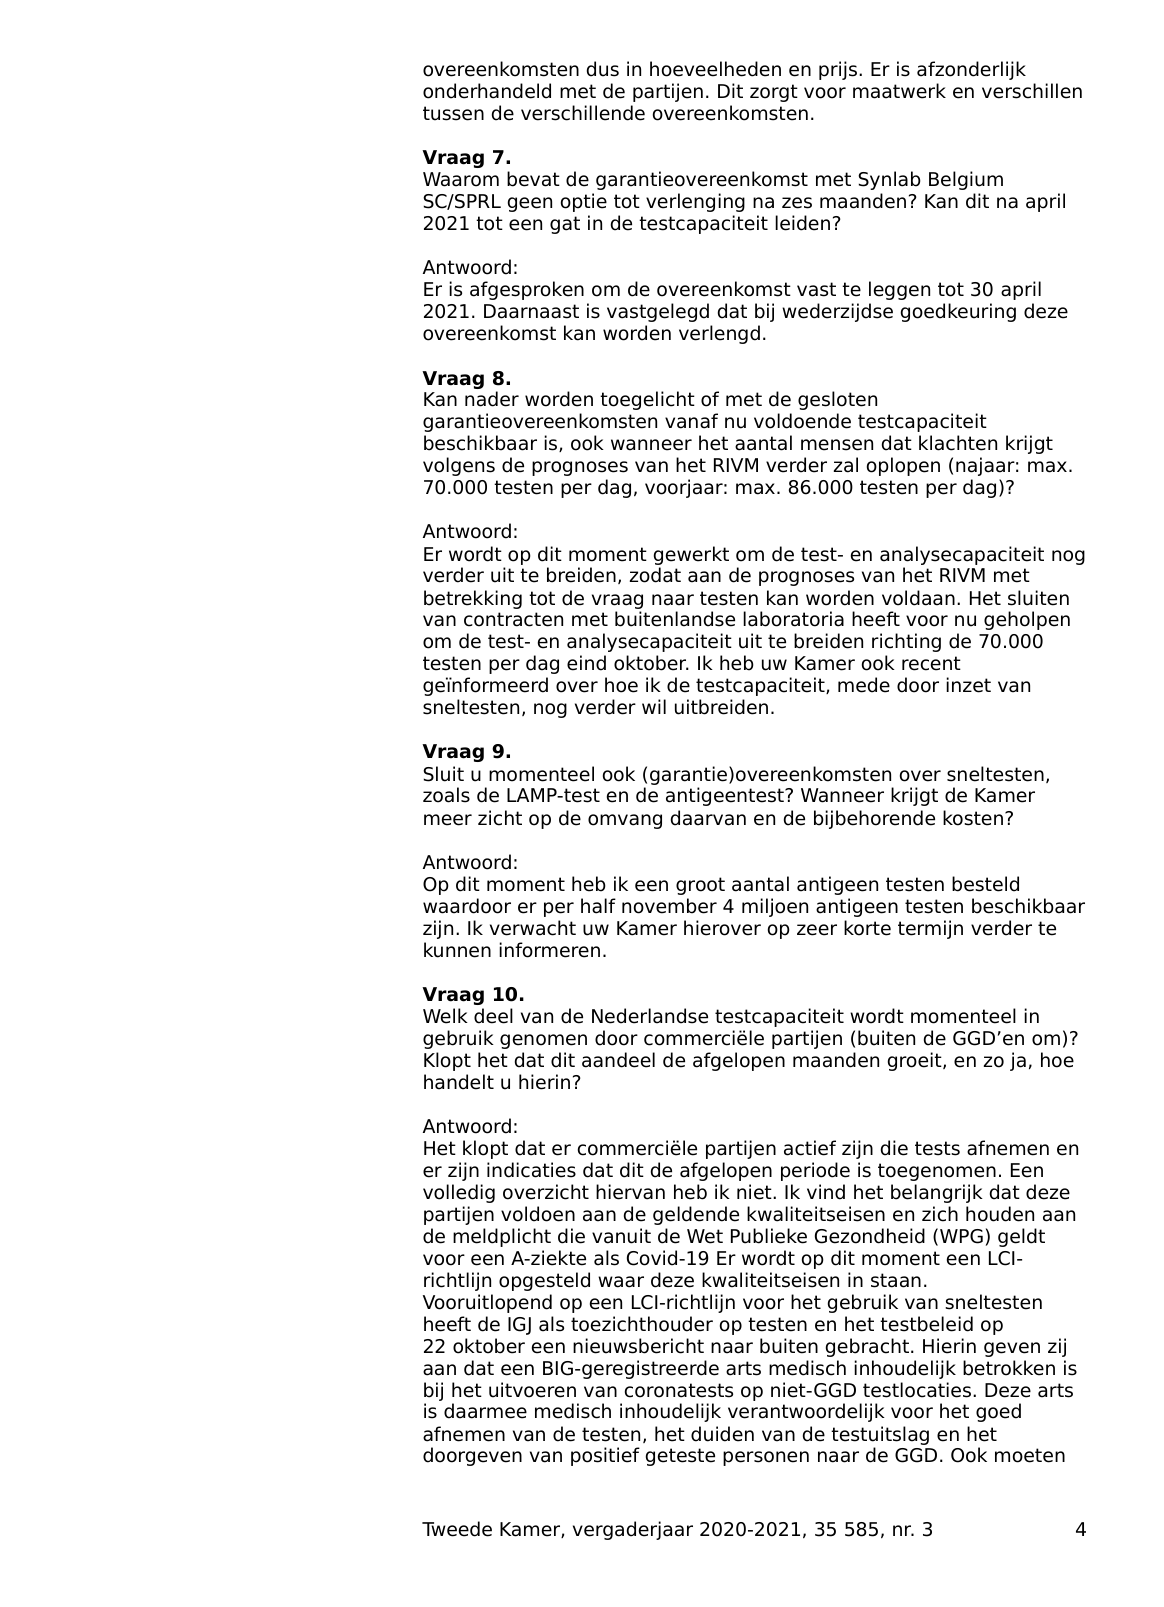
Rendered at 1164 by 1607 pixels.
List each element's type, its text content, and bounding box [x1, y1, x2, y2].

text Welk deel van de Nederlandse testcapaciteit wordt momenteel in gebruik genomen door commerciële partijen (buiten de GGD’en om)? Klopt het dat dit aandeel de afgelopen maanden groeit, en zo ja, hoe handelt u hierin? [422, 1006, 1087, 1093]
text Antwoord: [422, 257, 1087, 279]
text Sluit u momenteel ook (garantie)overeenkomsten over sneltesten, zoals de LAMP-test en de antigeentest? Wanneer krijgt de Kamer meer zicht op de omvang daarvan en de bijbehorende kosten? [422, 763, 1087, 829]
text Vraag 7. [422, 147, 1087, 169]
text Antwoord: [422, 852, 1087, 873]
text Antwoord: [422, 521, 1087, 543]
text Er wordt op dit moment gewerkt om de test- en analysecapaciteit nog verder uit te breiden, zodat aan de prognoses van het RIVM met betrekking tot de vraag naar testen kan worden voldaan. Het sluiten van contracten met buitenlandse laboratoria heeft voor nu geholpen om de test- en analysecapaciteit uit te breiden richting de 70.000 testen per dag eind oktober. Ik heb uw Kamer ook recent geïnformeerd over hoe ik de testcapaciteit, mede door inzet van sneltesten, nog verder wil uitbreiden. [422, 543, 1087, 719]
text Het klopt dat er commerciële partijen actief zijn die tests afnemen en er zijn indicaties dat dit de afgelopen periode is toegenomen. Een volledig overzicht hiervan heb ik niet. Ik vind het belangrijk dat deze partijen voldoen aan de geldende kwaliteitseisen en zich houden aan de meldplicht die vanuit de Wet Publieke Gezondheid (WPG) geldt voor een A-ziekte als Covid-19 Er wordt op dit moment een LCI-richtlijn opgesteld waar deze kwaliteitseisen in staan. [422, 1138, 1087, 1292]
text Vooruitlopend op een LCI-richtlijn voor het gebruik van sneltesten heeft de IGJ als toezichthouder op testen en het testbeleid op 22 oktober een nieuwsbericht naar buiten gebracht. Hierin geven zij aan dat een BIG-geregistreerde arts medisch inhoudelijk betrokken is bij het uitvoeren van coronatests op niet-GGD testlocaties. Deze arts is daarmee medisch inhoudelijk verantwoordelijk voor het goed afnemen van de testen, het duiden van de testuitslag en het doorgeven van positief geteste personen naar de GGD. Ook moeten [422, 1292, 1087, 1467]
text Waarom bevat de garantieovereenkomst met Synlab Belgium SC/SPRL geen optie tot verlenging na zes maanden? Kan dit na april 2021 tot een gat in de testcapaciteit leiden? [422, 169, 1087, 235]
text Vraag 9. [422, 741, 1087, 763]
text Op dit moment heb ik een groot aantal antigeen testen besteld waardoor er per half november 4 miljoen antigeen testen beschikbaar zijn. Ik verwacht uw Kamer hierover op zeer korte termijn verder te kunnen informeren. [422, 873, 1087, 961]
text Antwoord: [422, 1116, 1087, 1138]
text overeenkomsten dus in hoeveelheden en prijs. Er is afzonderlijk onderhandeld met de partijen. Dit zorgt voor maatwerk en verschillen tussen de verschillende overeenkomsten. [422, 59, 1087, 125]
text Vraag 8. [422, 367, 1087, 389]
text Kan nader worden toegelicht of met de gesloten garantieovereenkomsten vanaf nu voldoende testcapaciteit beschikbaar is, ook wanneer het aantal mensen dat klachten krijgt volgens de prognoses van het RIVM verder zal oplopen (najaar: max. 70.000 testen per dag, voorjaar: max. 86.000 testen per dag)? [422, 389, 1087, 499]
text Vraag 10. [422, 984, 1087, 1006]
text Er is afgesproken om de overeenkomst vast te leggen tot 30 april 2021. Daarnaast is vastgelegd dat bij wederzijdse goedkeuring deze overeenkomst kan worden verlengd. [422, 279, 1087, 345]
